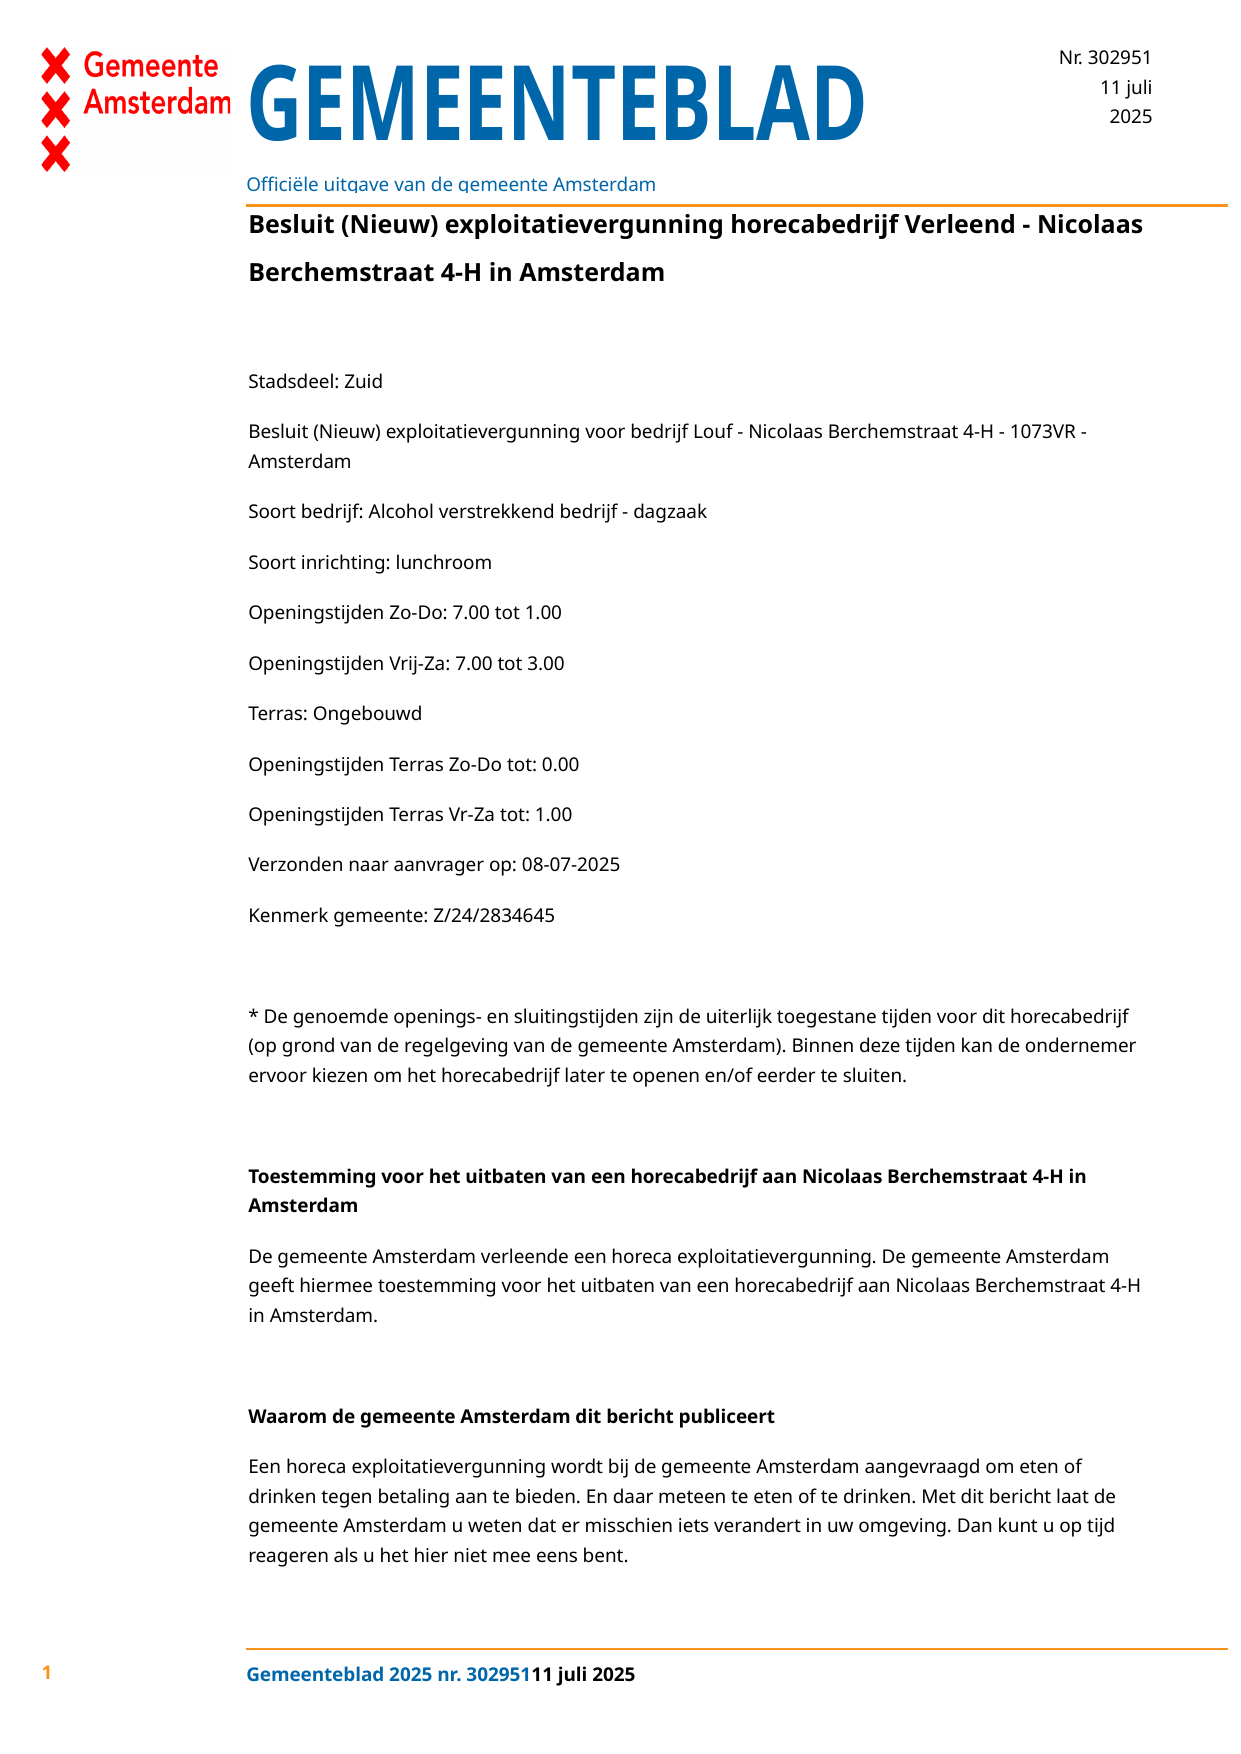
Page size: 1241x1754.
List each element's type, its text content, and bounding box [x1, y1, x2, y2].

picture [41, 47, 231, 172]
text Openingstijden Zo-Do: 7.00 tot 1.00 [248, 599, 1152, 625]
text Besluit (Nieuw) exploitatievergunning horecabedrijf Verleend - Nicolaas Berchemstraat 4-H in Amsterdam [248, 207, 1152, 288]
text Verzonden naar aanvrager op: 08-07-2025 [248, 852, 1152, 877]
text De gemeente Amsterdam verleende een horeca exploitatievergunning. De gemeente Amsterdam geeft hiermee toestemming voor het uitbaten van een horecabedrijf aan Nicolaas Berchemstraat 4-H in Amsterdam. [248, 1243, 1152, 1328]
text Openingstijden Terras Zo-Do tot: 0.00 [248, 751, 1152, 777]
text Kenmerk gemeente: Z/24/2834645 [248, 902, 1152, 928]
text Openingstijden Terras Vr-Za tot: 1.00 [248, 801, 1152, 827]
text * De genoemde openings- en sluitingstijden zijn de uiterlijk toegestane tijden voor dit horecabedrijf (op grond van de regelgeving van de gemeente Amsterdam). Binnen deze tijden kan de ondernemer ervoor kiezen om het horecabedrijf later te openen en/of eerder te sluiten. [248, 1003, 1152, 1088]
text Soort inrichting: lunchroom [248, 549, 1152, 575]
text Soort bedrijf: Alcohol verstrekkend bedrijf - dagzaak [248, 499, 1152, 524]
text Waarom de gemeente Amsterdam dit bericht publiceert [248, 1403, 1152, 1429]
text Openingstijden Vrij-Za: 7.00 tot 3.00 [248, 650, 1152, 676]
text Stadsdeel: Zuid [248, 368, 1152, 394]
text Toestemming voor het uitbaten van een horecabedrijf aan Nicolaas Berchemstraat 4-H in Amsterdam [248, 1163, 1152, 1218]
text Terras: Ongebouwd [248, 700, 1152, 726]
text Besluit (Nieuw) exploitatievergunning voor bedrijf Louf - Nicolaas Berchemstraat 4-H - 1073VR - Amsterdam [248, 419, 1152, 474]
text Een horeca exploitatievergunning wordt bij de gemeente Amsterdam aangevraagd om eten of drinken tegen betaling aan te bieden. En daar meteen te eten of te drinken. Met dit bericht laat de gemeente Amsterdam u weten dat er misschien iets verandert in uw omgeving. Dan kunt u op tijd reageren als u het hier niet mee eens bent. [248, 1453, 1152, 1568]
